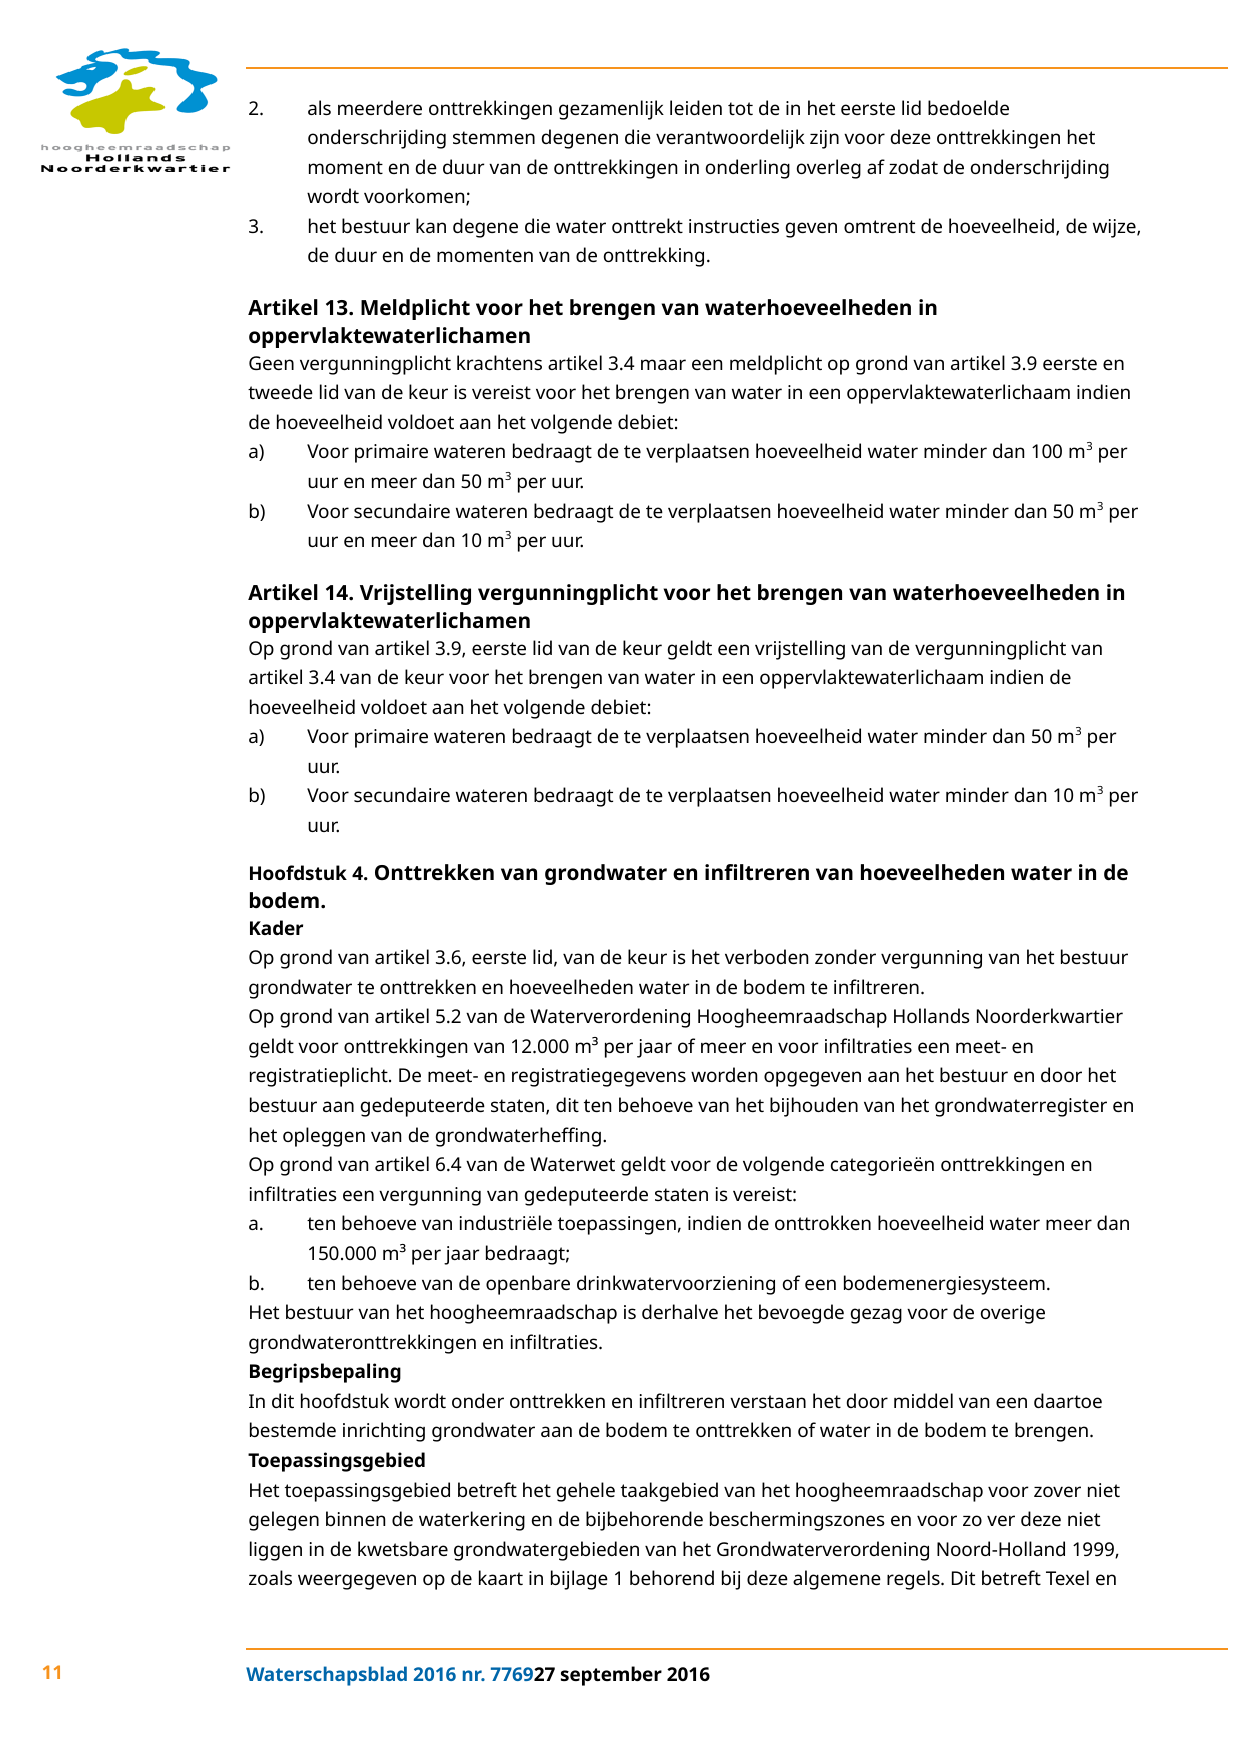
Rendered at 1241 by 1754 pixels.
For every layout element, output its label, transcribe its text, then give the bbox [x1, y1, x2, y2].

picture [41, 47, 231, 172]
text Op grond van artikel 3.6, eerste lid, van de keur is het verboden zonder vergunning van het bestuur grondwater te onttrekken en hoeveelheden water in de bodem te infiltreren. [248, 944, 1152, 1000]
text Artikel 14. Vrijstelling vergunningplicht voor het brengen van waterhoeveelheden in oppervlaktewaterlichamen [248, 578, 1152, 635]
list Voor primaire wateren bedraagt de te verplaatsen hoeveelheid water minder dan 50 m3 per uur. [248, 723, 1152, 779]
text Op grond van artikel 3.9, eerste lid van de keur geldt een vrijstelling van de vergunningplicht van artikel 3.4 van de keur voor het brengen van water in een oppervlaktewaterlichaam indien de hoeveelheid voldoet aan het volgende debiet: [248, 635, 1152, 720]
text Begripsbepaling [248, 1358, 1152, 1384]
list als meerdere onttrekkingen gezamenlijk leiden tot de in het eerste lid bedoelde onderschrijding stemmen degenen die verantwoordelijk zijn voor deze onttrekkingen het moment en de duur van de onttrekkingen in onderling overleg af zodat de onderschrijding wordt voorkomen; [248, 95, 1152, 209]
list Voor secundaire wateren bedraagt de te verplaatsen hoeveelheid water minder dan 10 m3 per uur. [248, 783, 1152, 838]
text Het toepassingsgebied betreft het gehele taakgebied van het hoogheemraadschap voor zover niet gelegen binnen de waterkering en de bijbehorende beschermingszones en voor zo ver deze niet liggen in de kwetsbare grondwatergebieden van het Grondwaterverordening Noord-Holland 1999, zoals weergegeven op de kaart in bijlage 1 behorend bij deze algemene regels. Dit betreft Texel en [248, 1477, 1152, 1591]
text Hoofdstuk 4. Onttrekken van grondwater en infiltreren van hoeveelheden water in de bodem. [248, 858, 1152, 915]
text Op grond van artikel 5.2 van de Waterverordening Hoogheemraadschap Hollands Noorderkwartier geldt voor onttrekkingen van 12.000 m³ per jaar of meer en voor infiltraties een meet- en registratieplicht. De meet- en registratiegegevens worden opgegeven aan het bestuur en door het bestuur aan gedeputeerde staten, dit ten behoeve van het bijhouden van het grondwaterregister en het opleggen van de grondwaterheffing. [248, 1003, 1152, 1148]
text Artikel 13. Meldplicht voor het brengen van waterhoeveelheden in oppervlaktewaterlichamen [248, 293, 1152, 350]
text Op grond van artikel 6.4 van de Waterwet geldt voor de volgende categorieën onttrekkingen en infiltraties een vergunning van gedeputeerde staten is vereist: [248, 1151, 1152, 1207]
list Voor primaire wateren bedraagt de te verplaatsen hoeveelheid water minder dan 100 m3 per uur en meer dan 50 m3 per uur. [248, 439, 1152, 494]
text Het bestuur van het hoogheemraadschap is derhalve het bevoegde gezag voor de overige grondwateronttrekkingen en infiltraties. [248, 1299, 1152, 1355]
list Voor secundaire wateren bedraagt de te verplaatsen hoeveelheid water minder dan 50 m3 per uur en meer dan 10 m3 per uur. [248, 498, 1152, 553]
text Geen vergunningplicht krachtens artikel 3.4 maar een meldplicht op grond van artikel 3.9 eerste en tweede lid van de keur is vereist voor het brengen van water in een oppervlaktewaterlichaam indien de hoeveelheid voldoet aan het volgende debiet: [248, 350, 1152, 435]
list het bestuur kan degene die water onttrekt instructies geven omtrent de hoeveelheid, de wijze, de duur en de momenten van de onttrekking. [248, 213, 1152, 268]
text Kader [248, 915, 1152, 941]
text Toepassingsgebied [248, 1447, 1152, 1473]
text In dit hoofdstuk wordt onder onttrekken en infiltreren verstaan het door middel van een daartoe bestemde inrichting grondwater aan de bodem te onttrekken of water in de bodem te brengen. [248, 1388, 1152, 1443]
list ten behoeve van de openbare drinkwatervoorziening of een bodemenergiesysteem. [248, 1270, 1152, 1296]
list ten behoeve van industriële toepassingen, indien de onttrokken hoeveelheid water meer dan 150.000 m³ per jaar bedraagt; [248, 1211, 1152, 1266]
